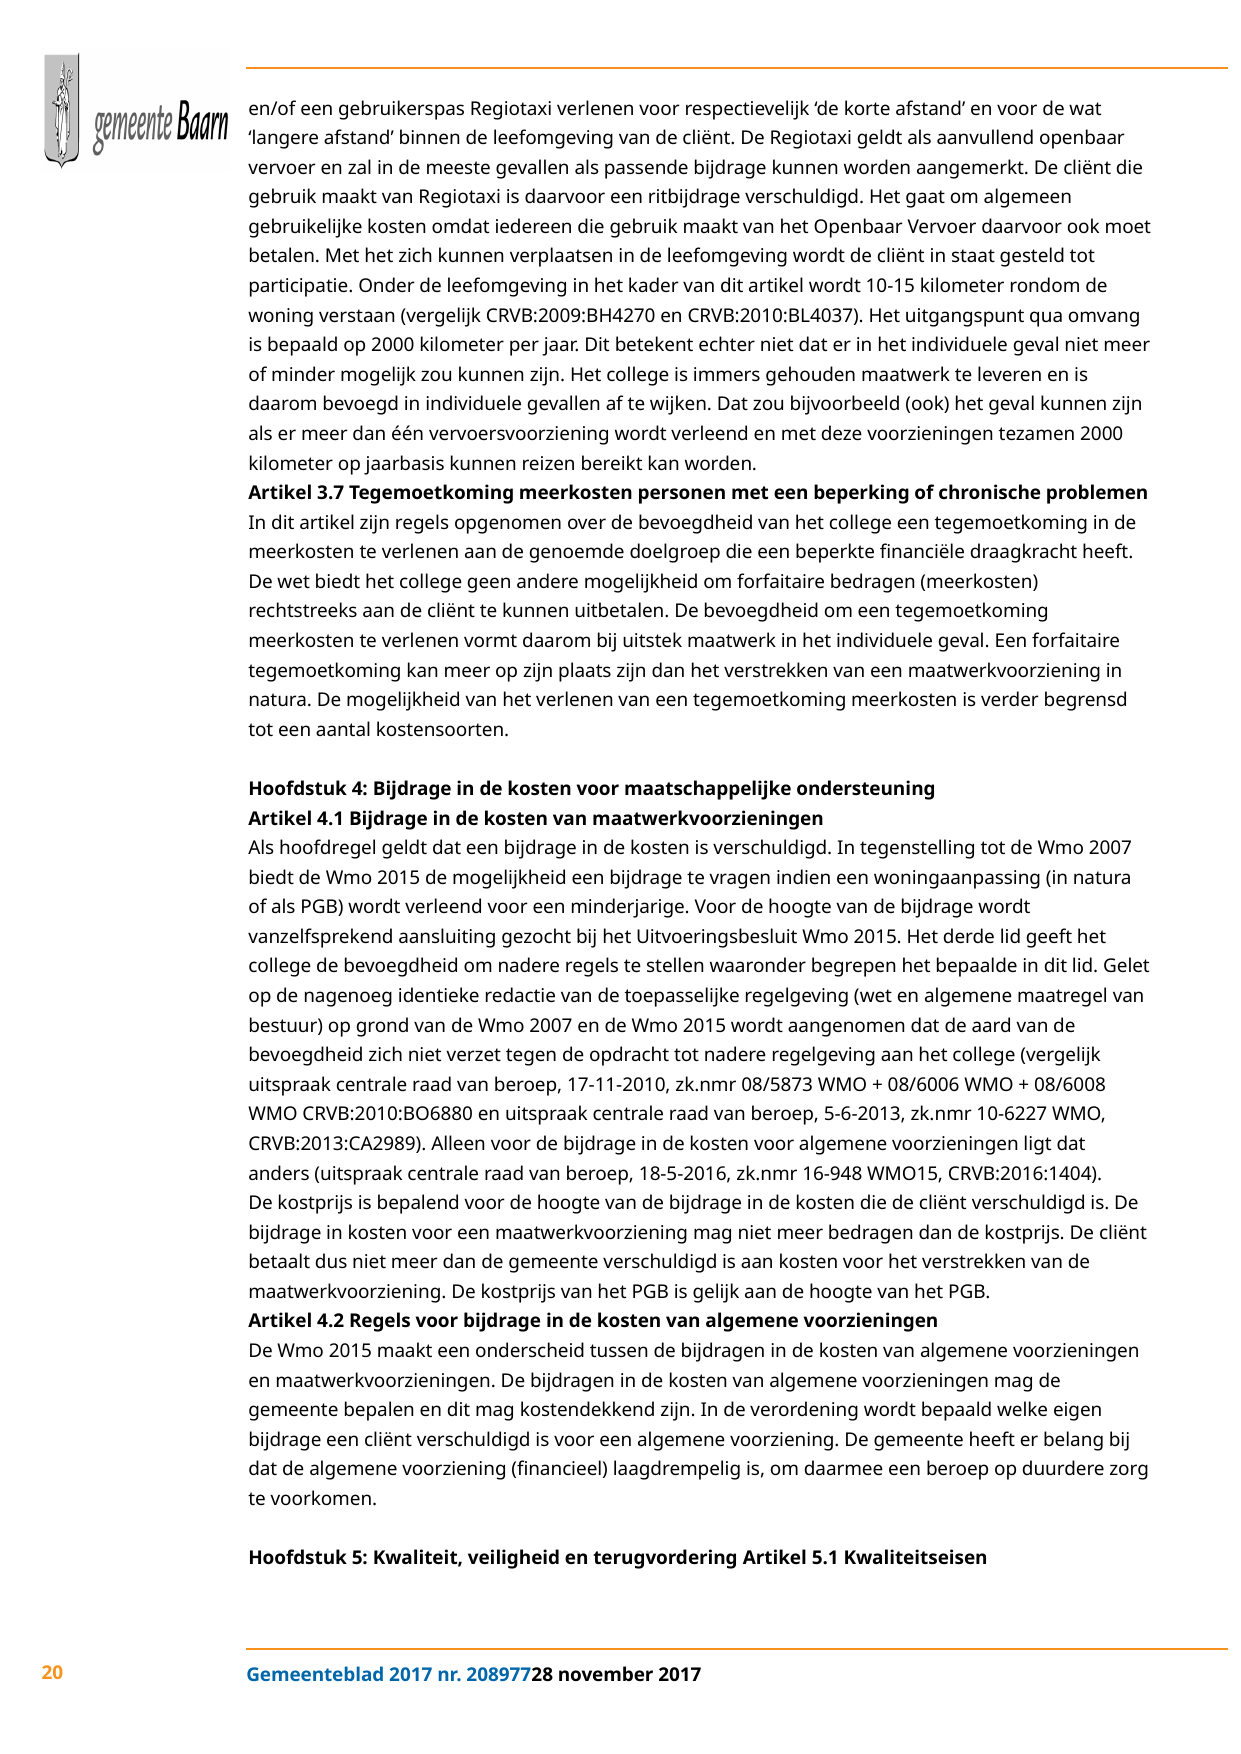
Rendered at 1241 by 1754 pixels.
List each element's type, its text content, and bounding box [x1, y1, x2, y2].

text De kostprijs is bepalend voor de hoogte van de bijdrage in de kosten die de cliënt verschuldigd is. De bijdrage in kosten voor een maatwerkvoorziening mag niet meer bedragen dan de kostprijs. De cliënt betaalt dus niet meer dan de gemeente verschuldigd is aan kosten voor het verstrekken van de maatwerkvoorziening. De kostprijs van het PGB is gelijk aan de hoogte van het PGB. [248, 1189, 1152, 1304]
text Als hoofdregel geldt dat een bijdrage in de kosten is verschuldigd. In tegenstelling tot de Wmo 2007 biedt de Wmo 2015 de mogelijkheid een bijdrage te vragen indien een woningaanpassing (in natura of als PGB) wordt verleend voor een minderjarige. Voor de hoogte van de bijdrage wordt vanzelfsprekend aansluiting gezocht bij het Uitvoeringsbesluit Wmo 2015. Het derde lid geeft het college de bevoegdheid om nadere regels te stellen waaronder begrepen het bepaalde in dit lid. Gelet op de nagenoeg identieke redactie van de toepasselijke regelgeving (wet en algemene maatregel van bestuur) op grond van de Wmo 2007 en de Wmo 2015 wordt aangenomen dat de aard van de bevoegdheid zich niet verzet tegen de opdracht tot nadere regelgeving aan het college (vergelijk uitspraak centrale raad van beroep, 17-11-2010, zk.nmr 08/5873 WMO + 08/6006 WMO + 08/6008 WMO CRVB:2010:BO6880 en uitspraak centrale raad van beroep, 5-6-2013, zk.nmr 10-6227 WMO, CRVB:2013:CA2989). Alleen voor de bijdrage in de kosten voor algemene voorzieningen ligt dat anders (uitspraak centrale raad van beroep, 18-5-2016, zk.nmr 16-948 WMO15, CRVB:2016:1404). [248, 834, 1152, 1186]
text Artikel 4.1 Bijdrage in de kosten van maatwerkvoorzieningen [248, 805, 1152, 831]
text De Wmo 2015 maakt een onderscheid tussen de bijdragen in de kosten van algemene voorzieningen en maatwerkvoorzieningen. De bijdragen in de kosten van algemene voorzieningen mag de gemeente bepalen en dit mag kostendekkend zijn. In de verordening wordt bepaald welke eigen bijdrage een cliënt verschuldigd is voor een algemene voorziening. De gemeente heeft er belang bij dat de algemene voorziening (financieel) laagdrempelig is, om daarmee een beroep op duurdere zorg te voorkomen. [248, 1337, 1152, 1511]
text Hoofdstuk 5: Kwaliteit, veiligheid en terugvordering Artikel 5.1 Kwaliteitseisen [248, 1544, 1152, 1570]
text Hoofdstuk 4: Bijdrage in de kosten voor maatschappelijke ondersteuning [248, 775, 1152, 801]
text Artikel 4.2 Regels voor bijdrage in de kosten van algemene voorzieningen [248, 1308, 1152, 1333]
text In dit artikel zijn regels opgenomen over de bevoegdheid van het college een tegemoetkoming in de meerkosten te verlenen aan de genoemde doelgroep die een beperkte financiële draagkracht heeft. De wet biedt het college geen andere mogelijkheid om forfaitaire bedragen (meerkosten) rechtstreeks aan de cliënt te kunnen uitbetalen. De bevoegdheid om een tegemoetkoming meerkosten te verlenen vormt daarom bij uitstek maatwerk in het individuele geval. Een forfaitaire tegemoetkoming kan meer op zijn plaats zijn dan het verstrekken van een maatwerkvoorziening in natura. De mogelijkheid van het verlenen van een tegemoetkoming meerkosten is verder begrensd tot een aantal kostensoorten. [248, 509, 1152, 742]
picture [41, 47, 231, 172]
text Artikel 3.7 Tegemoetkoming meerkosten personen met een beperking of chronische problemen [248, 479, 1152, 505]
text en/of een gebruikerspas Regiotaxi verlenen voor respectievelijk ‘de korte afstand’ en voor de wat ‘langere afstand’ binnen de leefomgeving van de cliënt. De Regiotaxi geldt als aanvullend openbaar vervoer en zal in de meeste gevallen als passende bijdrage kunnen worden aangemerkt. De cliënt die gebruik maakt van Regiotaxi is daarvoor een ritbijdrage verschuldigd. Het gaat om algemeen gebruikelijke kosten omdat iedereen die gebruik maakt van het Openbaar Vervoer daarvoor ook moet betalen. Met het zich kunnen verplaatsen in de leefomgeving wordt de cliënt in staat gesteld tot participatie. Onder de leefomgeving in het kader van dit artikel wordt 10-15 kilometer rondom de woning verstaan (vergelijk CRVB:2009:BH4270 en CRVB:2010:BL4037). Het uitgangspunt qua omvang is bepaald op 2000 kilometer per jaar. Dit betekent echter niet dat er in het individuele geval niet meer of minder mogelijk zou kunnen zijn. Het college is immers gehouden maatwerk te leveren en is daarom bevoegd in individuele gevallen af te wijken. Dat zou bijvoorbeeld (ook) het geval kunnen zijn als er meer dan één vervoersvoorziening wordt verleend en met deze voorzieningen tezamen 2000 kilometer op jaarbasis kunnen reizen bereikt kan worden. [248, 95, 1152, 476]
